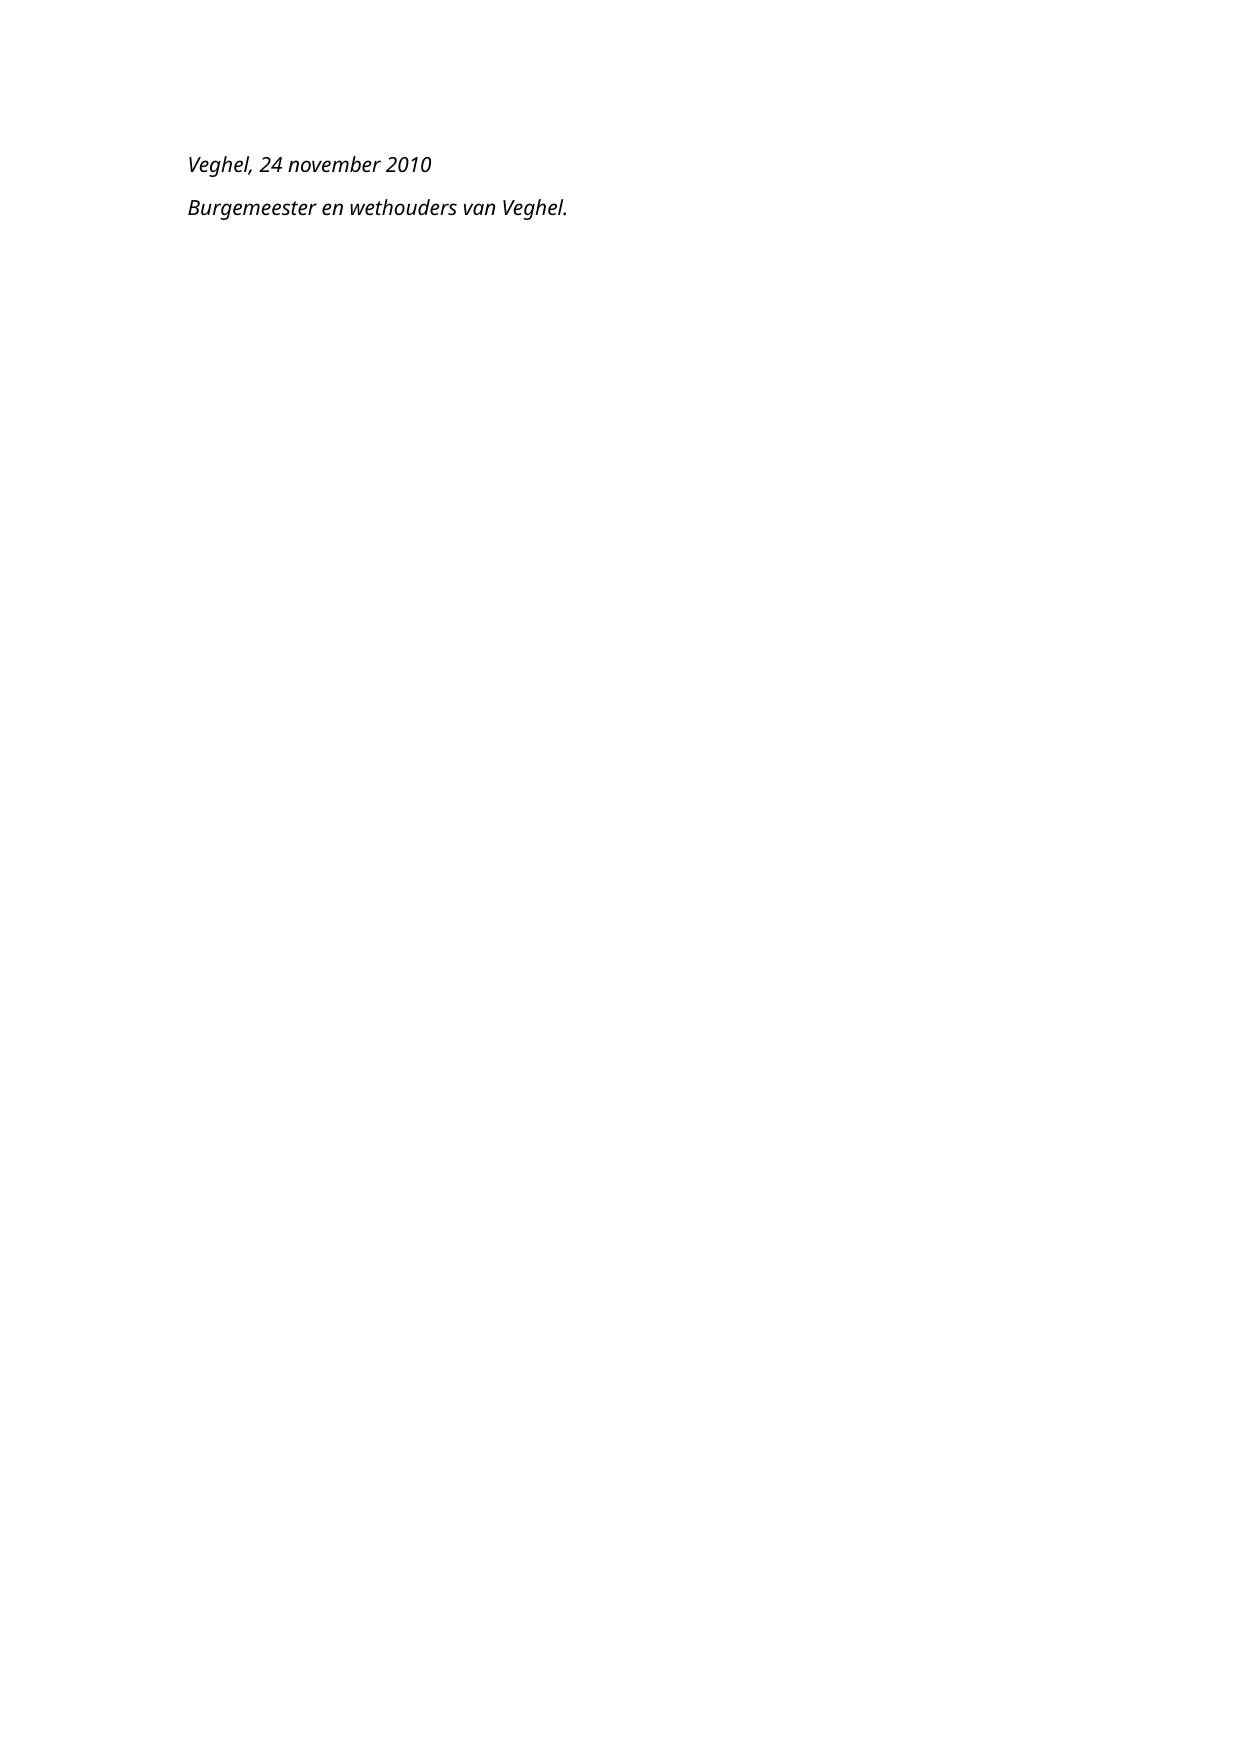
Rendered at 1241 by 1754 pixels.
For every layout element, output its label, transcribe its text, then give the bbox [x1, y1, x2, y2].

text Burgemeester en wethouders van Veghel. [187, 193, 1053, 222]
text Veghel, 24 november 2010 [187, 150, 1053, 178]
